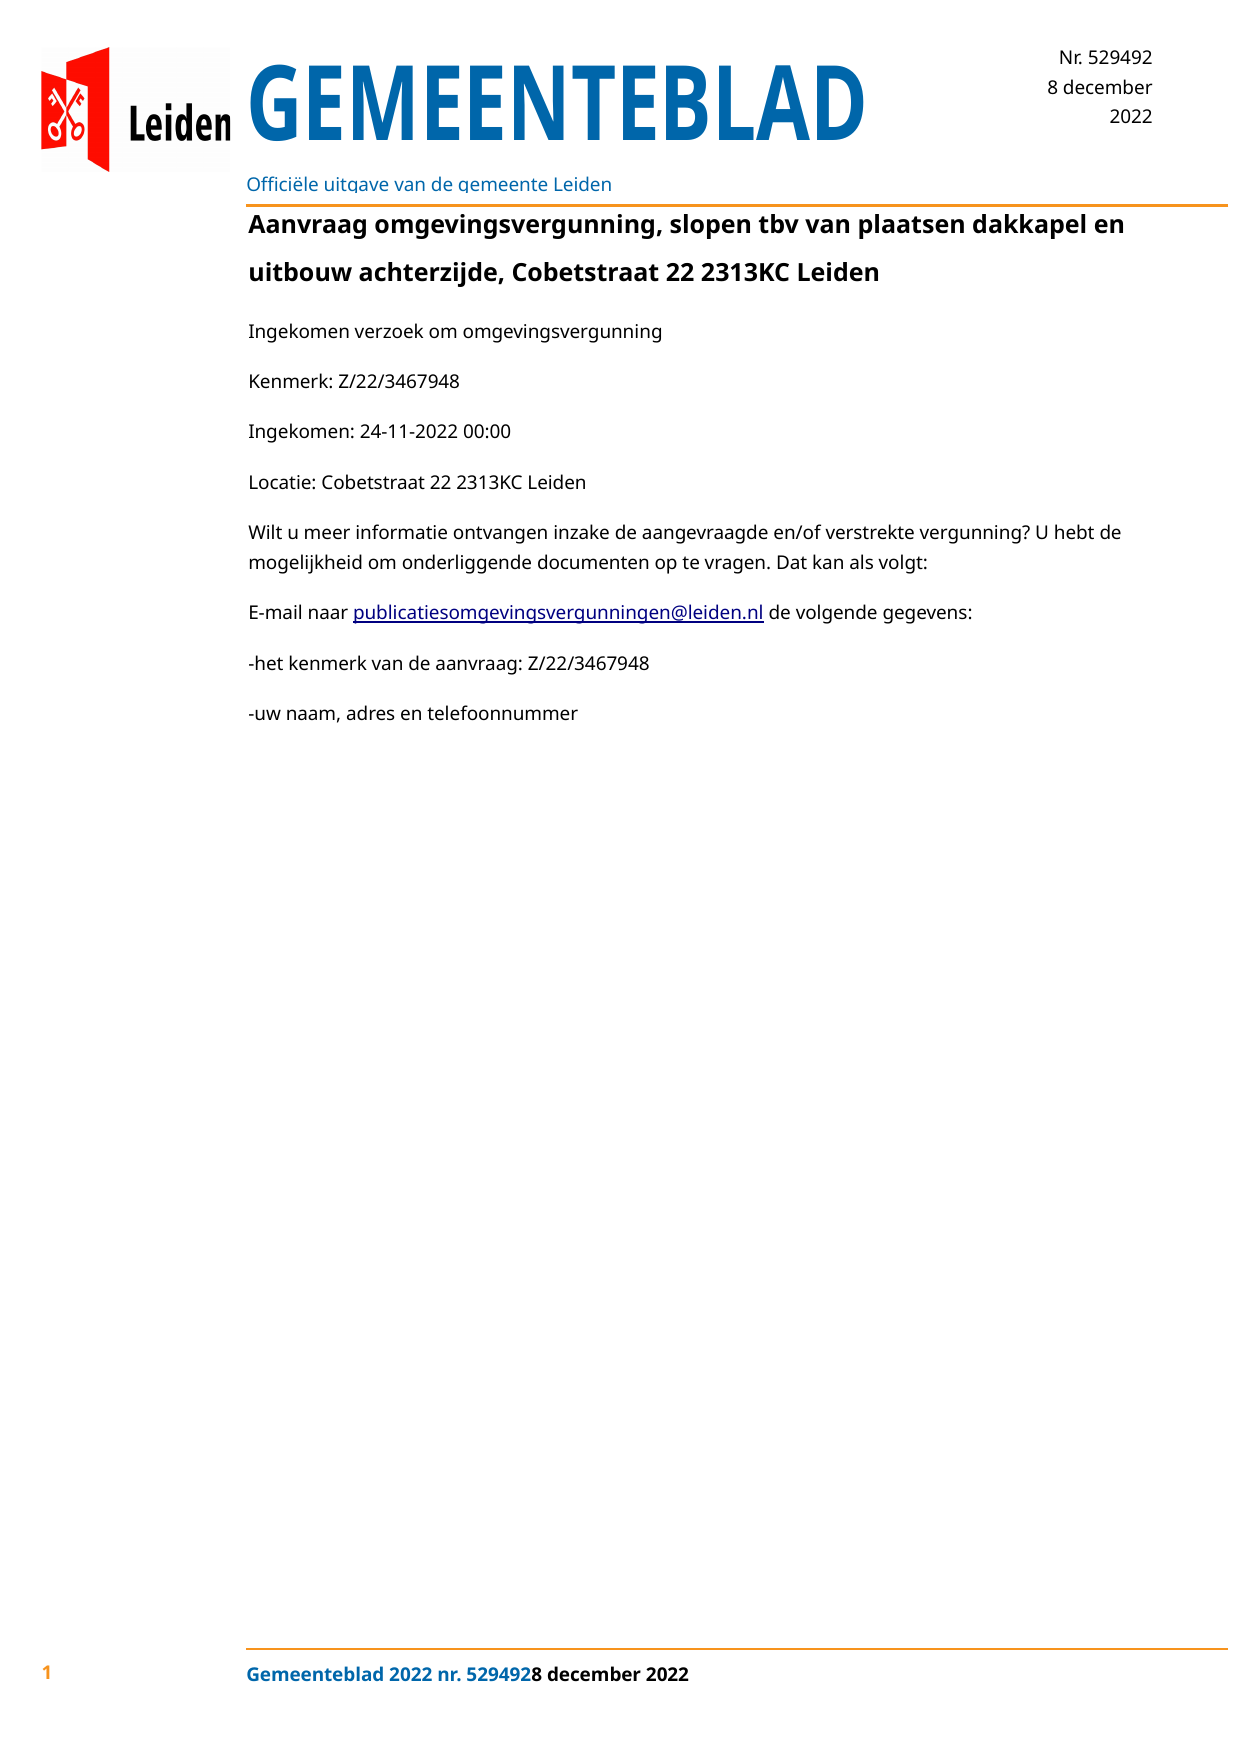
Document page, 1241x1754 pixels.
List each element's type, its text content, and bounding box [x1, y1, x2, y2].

text Ingekomen verzoek om omgevingsvergunning [248, 318, 1152, 344]
picture [41, 47, 231, 172]
text Ingekomen: 24-11-2022 00:00 [248, 419, 1152, 444]
text Locatie: Cobetstraat 22 2313KC Leiden [248, 469, 1152, 495]
text -uw naam, adres en telefoonnummer [248, 700, 1152, 726]
text -het kenmerk van de aanvraag: Z/22/3467948 [248, 650, 1152, 676]
text Wilt u meer informatie ontvangen inzake de aangevraagde en/of verstrekte vergunning? U hebt de mogelijkheid om onderliggende documenten op te vragen. Dat kan als volgt: [248, 519, 1152, 575]
text Kenmerk: Z/22/3467948 [248, 368, 1152, 394]
text Aanvraag omgevingsvergunning, slopen tbv van plaatsen dakkapel en uitbouw achterzijde, Cobetstraat 22 2313KC Leiden [248, 207, 1152, 288]
text E-mail naar publicatiesomgevingsvergunningen@leiden.nl de volgende gegevens: [248, 599, 1152, 625]
